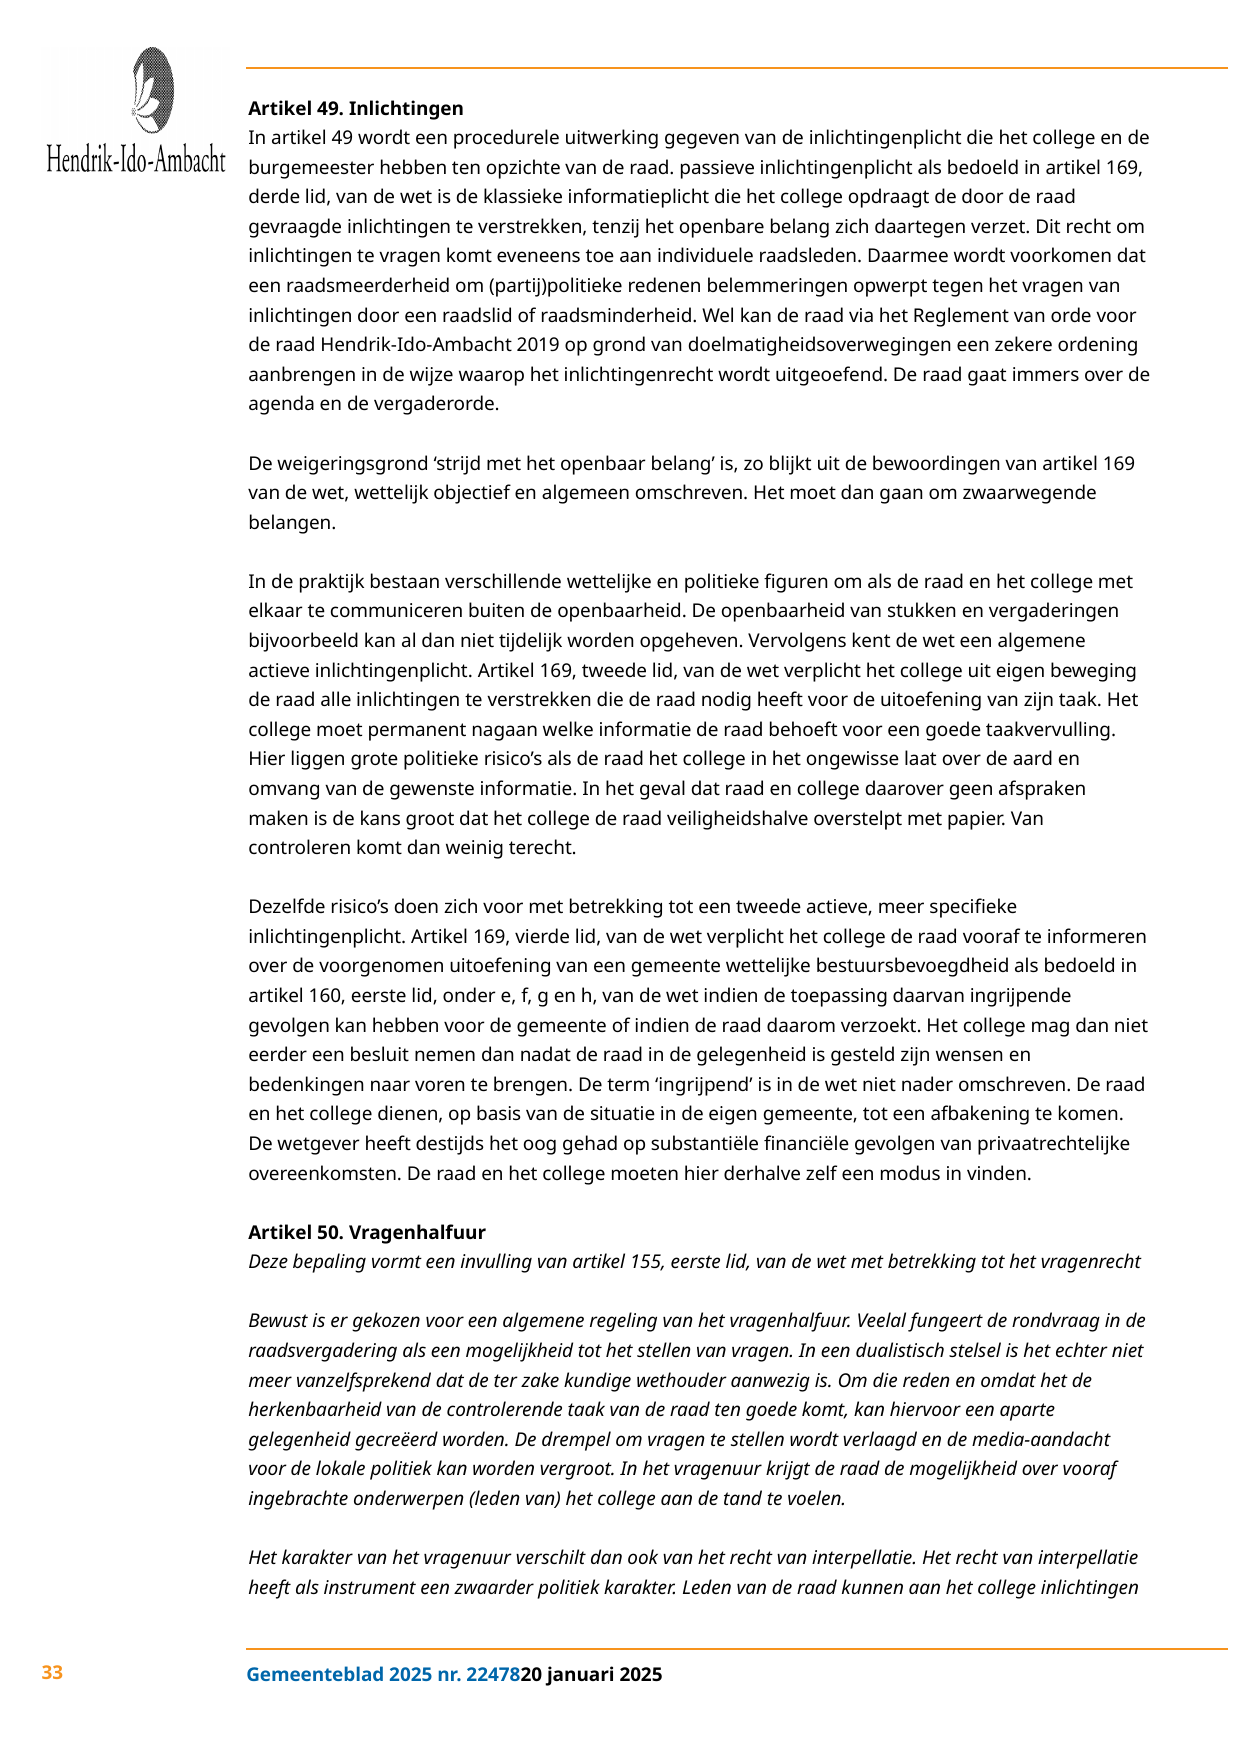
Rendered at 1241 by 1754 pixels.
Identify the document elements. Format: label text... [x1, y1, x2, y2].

text In de praktijk bestaan verschillende wettelijke en politieke figuren om als de raad en het college met elkaar te communiceren buiten de openbaarheid. De openbaarheid van stukken en vergaderingen bijvoorbeeld kan al dan niet tijdelijk worden opgeheven. Vervolgens kent de wet een algemene actieve inlichtingenplicht. Artikel 169, tweede lid, van de wet verplicht het college uit eigen beweging de raad alle inlichtingen te verstrekken die de raad nodig heeft voor de uitoefening van zijn taak. Het college moet permanent nagaan welke informatie de raad behoeft voor een goede taakvervulling. Hier liggen grote politieke risico’s als de raad het college in het ongewisse laat over de aard en omvang van de gewenste informatie. In het geval dat raad en college daarover geen afspraken maken is de kans groot dat het college de raad veiligheidshalve overstelpt met papier. Van controleren komt dan weinig terecht. [248, 568, 1152, 860]
text Dezelfde risico’s doen zich voor met betrekking tot een tweede actieve, meer specifieke inlichtingenplicht. Artikel 169, vierde lid, van de wet verplicht het college de raad vooraf te informeren over de voorgenomen uitoefening van een gemeente wettelijke bestuursbevoegdheid als bedoeld in artikel 160, eerste lid, onder e, f, g en h, van de wet indien de toepassing daarvan ingrijpende gevolgen kan hebben voor de gemeente of indien de raad daarom verzoekt. Het college mag dan niet eerder een besluit nemen dan nadat de raad in de gelegenheid is gesteld zijn wensen en bedenkingen naar voren te brengen. De term ‘ingrijpend’ is in de wet niet nader omschreven. De raad en het college dienen, op basis van de situatie in de eigen gemeente, tot een afbakening te komen. De wetgever heeft destijds het oog gehad op substantiële financiële gevolgen van privaatrechtelijke overeenkomsten. De raad en het college moeten hier derhalve zelf een modus in vinden. [248, 893, 1152, 1186]
text Het karakter van het vragenuur verschilt dan ook van het recht van interpellatie. Het recht van interpellatie heeft als instrument een zwaarder politiek karakter. Leden van de raad kunnen aan het college inlichtingen [248, 1544, 1152, 1600]
picture [41, 47, 231, 172]
text Deze bepaling vormt een invulling van artikel 155, eerste lid, van de wet met betrekking tot het vragenrecht [248, 1248, 1152, 1274]
text Artikel 49. Inlichtingen [248, 95, 1152, 121]
text Artikel 50. Vragenhalfuur [248, 1219, 1152, 1245]
text De weigeringsgrond ‘strijd met het openbaar belang’ is, zo blijkt uit de bewoordingen van artikel 169 van de wet, wettelijk objectief en algemeen omschreven. Het moet dan gaan om zwaarwegende belangen. [248, 450, 1152, 535]
text Bewust is er gekozen voor een algemene regeling van het vragenhalfuur. Veelal fungeert de rondvraag in de raadsvergadering als een mogelijkheid tot het stellen van vragen. In een dualistisch stelsel is het echter niet meer vanzelfsprekend dat de ter zake kundige wethouder aanwezig is. Om die reden en omdat het de herkenbaarheid van de controlerende taak van de raad ten goede komt, kan hiervoor een aparte gelegenheid gecreëerd worden. De drempel om vragen te stellen wordt verlaagd en de media-aandacht voor de lokale politiek kan worden vergroot. In het vragenuur krijgt de raad de mogelijkheid over vooraf ingebrachte onderwerpen (leden van) het college aan de tand te voelen. [248, 1308, 1152, 1511]
text In artikel 49 wordt een procedurele uitwerking gegeven van de inlichtingenplicht die het college en de burgemeester hebben ten opzichte van de raad. passieve inlichtingenplicht als bedoeld in artikel 169, derde lid, van de wet is de klassieke informatieplicht die het college opdraagt de door de raad gevraagde inlichtingen te verstrekken, tenzij het openbare belang zich daartegen verzet. Dit recht om inlichtingen te vragen komt eveneens toe aan individuele raadsleden. Daarmee wordt voorkomen dat een raadsmeerderheid om (partij)politieke redenen belemmeringen opwerpt tegen het vragen van inlichtingen door een raadslid of raadsminderheid. Wel kan de raad via het Reglement van orde voor de raad Hendrik-Ido-Ambacht 2019 op grond van doelmatigheidsoverwegingen een zekere ordening aanbrengen in de wijze waarop het inlichtingenrecht wordt uitgeoefend. De raad gaat immers over de agenda en de vergaderorde. [248, 124, 1152, 416]
